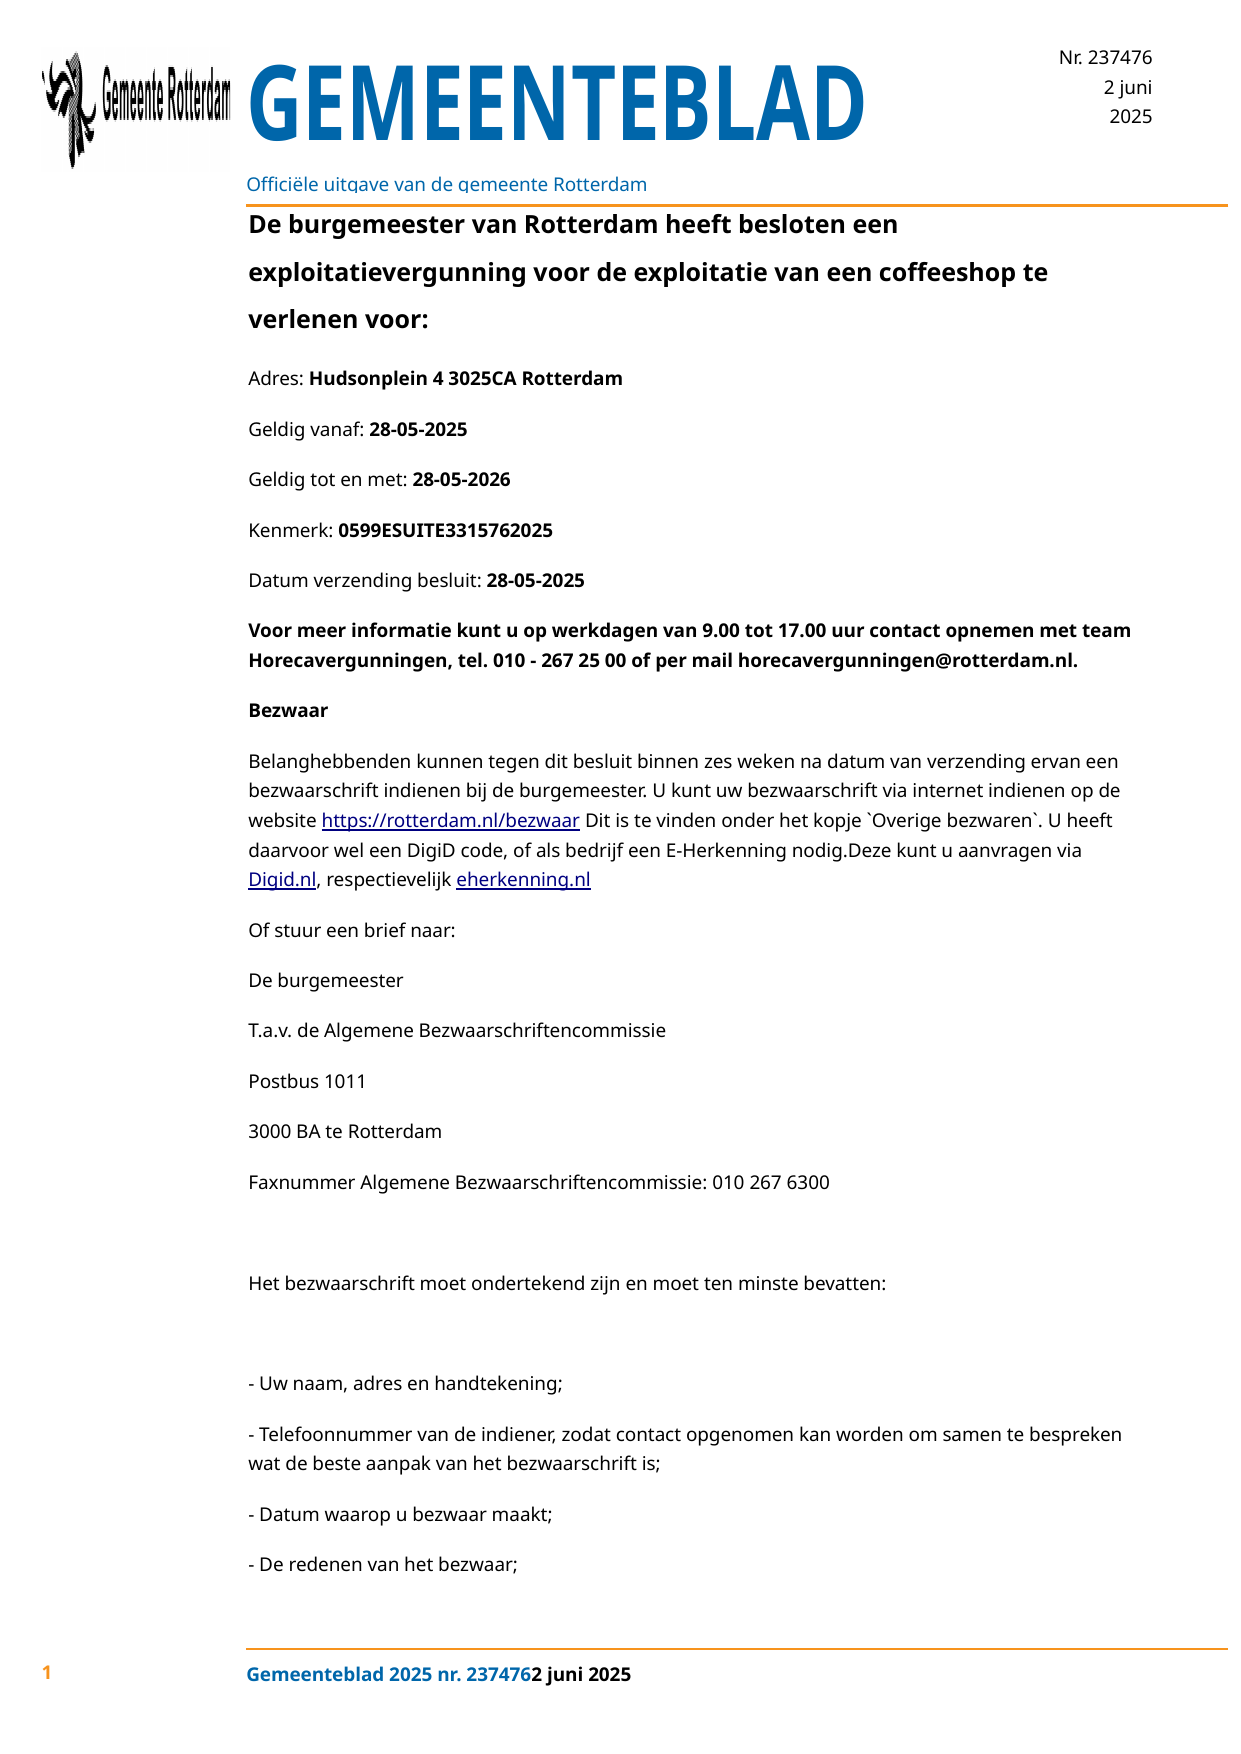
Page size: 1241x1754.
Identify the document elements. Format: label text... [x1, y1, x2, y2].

text De burgemeester van Rotterdam heeft besloten een exploitatievergunning voor de exploitatie van een coffeeshop te verlenen voor: [248, 207, 1152, 336]
text T.a.v. de Algemene Bezwaarschriftencommissie [248, 1018, 1152, 1043]
text Voor meer informatie kunt u op werkdagen van 9.00 tot 17.00 uur contact opnemen met team Horecavergunningen, tel. 010 - 267 25 00 of per mail horecavergunningen@rotterdam.nl. [248, 618, 1152, 673]
text Bezwaar [248, 698, 1152, 723]
text - De redenen van het bezwaar; [248, 1551, 1152, 1577]
text Kenmerk: 0599ESUITE3315762025 [248, 517, 1152, 542]
picture [41, 47, 231, 172]
text Het bezwaarschrift moet ondertekend zijn en moet ten minste bevatten: [248, 1270, 1152, 1295]
text Postbus 1011 [248, 1068, 1152, 1094]
text De burgemeester [248, 967, 1152, 993]
text 3000 BA te Rotterdam [248, 1118, 1152, 1144]
text Datum verzending besluit: 28-05-2025 [248, 567, 1152, 593]
text Belanghebbenden kunnen tegen dit besluit binnen zes weken na datum van verzending ervan een bezwaarschrift indienen bij de burgemeester. U kunt uw bezwaarschrift via internet indienen op de website https://rotterdam.nl/bezwaar Dit is te vinden onder het kopje `Overige bezwaren`. U heeft daarvoor wel een DigiD code, of als bedrijf een E-Herkenning nodig.Deze kunt u aanvragen via Digid.nl, respectievelijk eherkenning.nl [248, 748, 1152, 892]
text - Datum waarop u bezwaar maakt; [248, 1501, 1152, 1527]
text - Uw naam, adres en handtekening; [248, 1371, 1152, 1396]
text Adres: Hudsonplein 4 3025CA Rotterdam [248, 366, 1152, 391]
text Geldig vanaf: 28-05-2025 [248, 416, 1152, 442]
text Of stuur een brief naar: [248, 917, 1152, 942]
text - Telefoonnummer van de indiener, zodat contact opgenomen kan worden om samen te bespreken wat de beste aanpak van het bezwaarschrift is; [248, 1421, 1152, 1476]
text Geldig tot en met: 28-05-2026 [248, 466, 1152, 492]
text Faxnummer Algemene Bezwaarschriftencommissie: 010 267 6300 [248, 1169, 1152, 1194]
